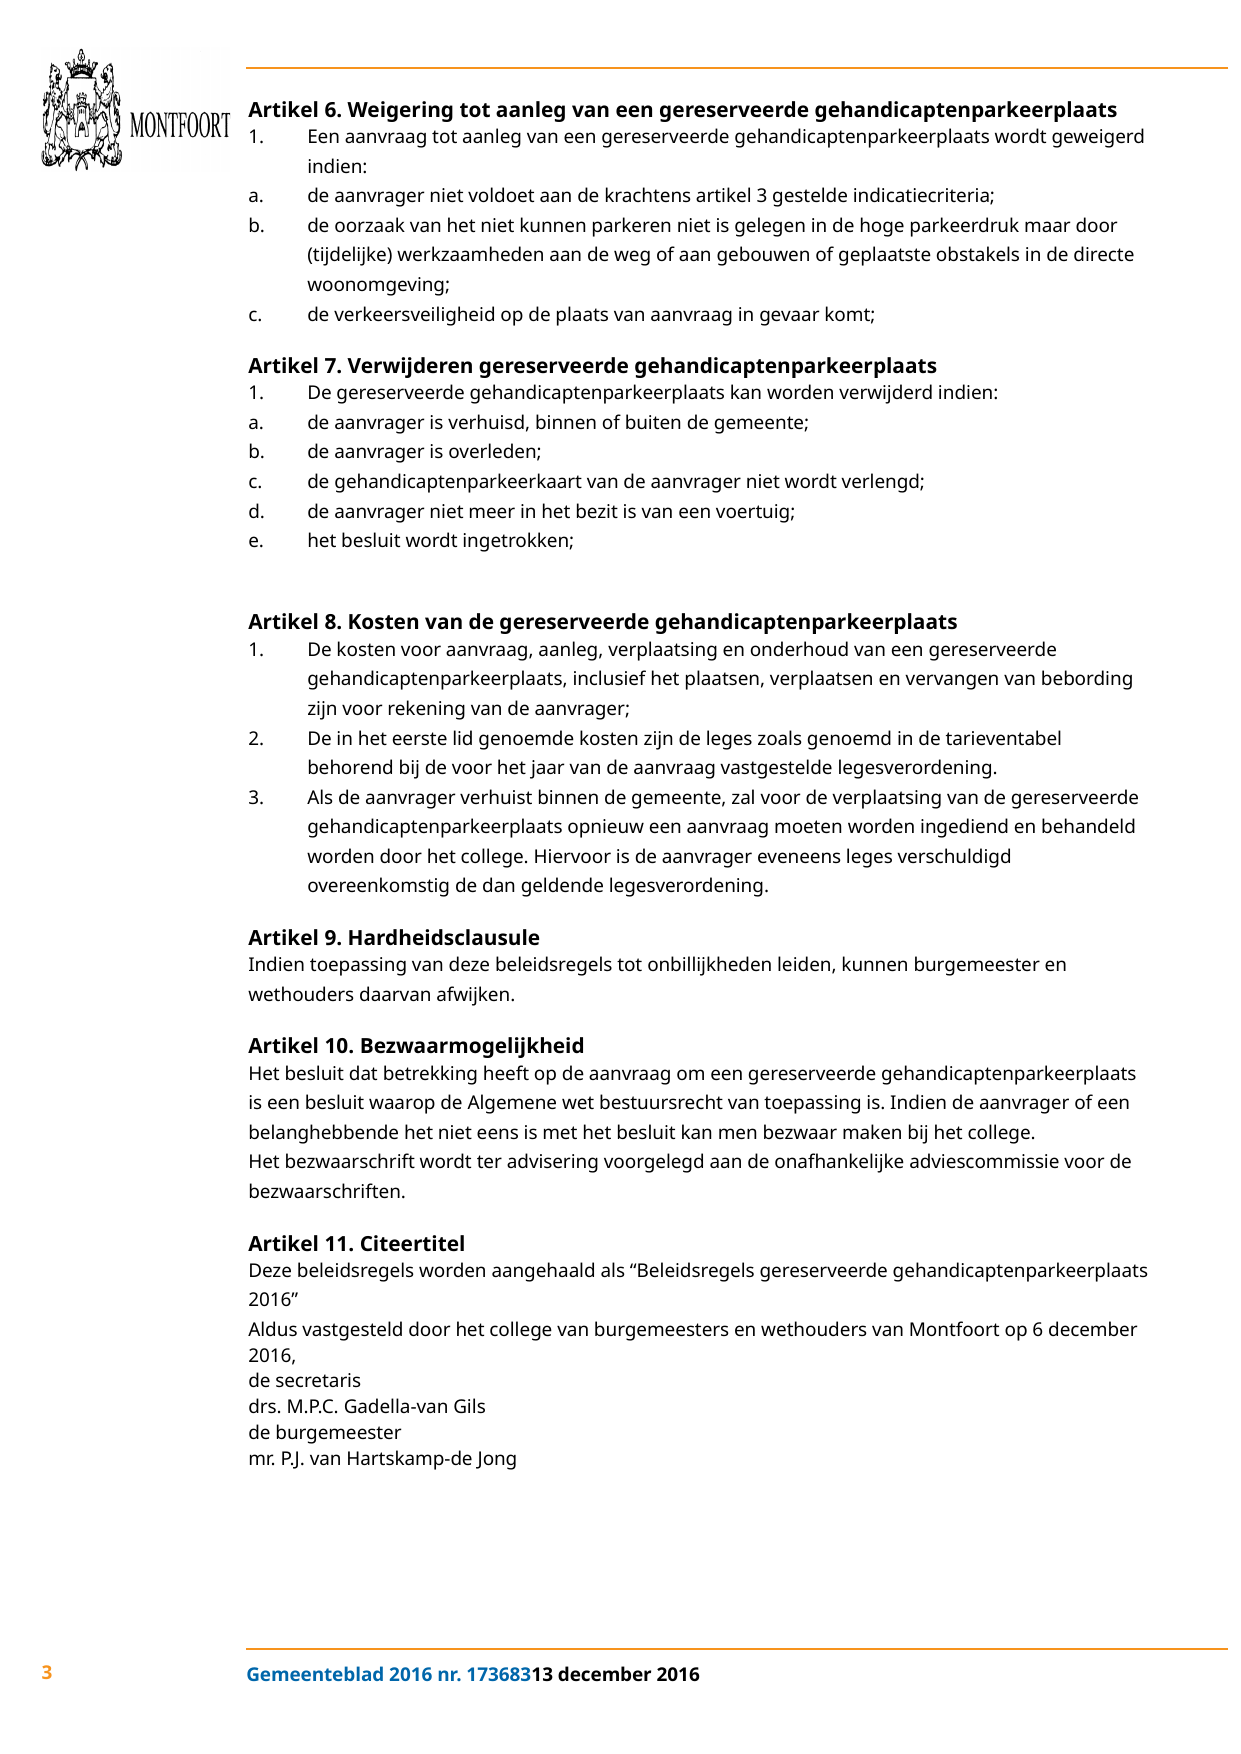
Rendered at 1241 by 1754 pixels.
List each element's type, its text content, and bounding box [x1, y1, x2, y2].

text Artikel 8. Kosten van de gereserveerde gehandicaptenparkeerplaats [248, 607, 1152, 636]
list De gereserveerde gehandicaptenparkeerplaats kan worden verwijderd indien: [248, 379, 1152, 405]
list Als de aanvrager verhuist binnen de gemeente, zal voor de verplaatsing van de gereserveerde gehandicaptenparkeerplaats opnieuw een aanvraag moeten worden ingediend en behandeld worden door het college. Hiervoor is de aanvrager eveneens leges verschuldigd overeenkomstig de dan geldende legesverordening. [248, 784, 1152, 898]
list het besluit wordt ingetrokken; [248, 527, 1152, 553]
list de aanvrager is verhuisd, binnen of buiten de gemeente; [248, 409, 1152, 435]
text Artikel 10. Bezwaarmogelijkheid [248, 1031, 1152, 1060]
text Het bezwaarschrift wordt ter advisering voorgelegd aan de onafhankelijke adviescommissie voor de bezwaarschriften. [248, 1149, 1152, 1204]
list Een aanvraag tot aanleg van een gereserveerde gehandicaptenparkeerplaats wordt geweigerd indien: [248, 123, 1152, 178]
list De kosten voor aanvraag, aanleg, verplaatsing en onderhoud van een gereserveerde gehandicaptenparkeerplaats, inclusief het plaatsen, verplaatsen en vervangen van bebording zijn voor rekening van de aanvrager; [248, 636, 1152, 721]
list de oorzaak van het niet kunnen parkeren niet is gelegen in de hoge parkeerdruk maar door (tijdelijke) werkzaamheden aan de weg of aan gebouwen of geplaatste obstakels in de directe woonomgeving; [248, 212, 1152, 297]
list de aanvrager is overleden; [248, 439, 1152, 464]
text Het besluit dat betrekking heeft op de aanvraag om een gereserveerde gehandicaptenparkeerplaats is een besluit waarop de Algemene wet bestuursrecht van toepassing is. Indien de aanvrager of een belanghebbende het niet eens is met het besluit kan men bezwaar maken bij het college. [248, 1060, 1152, 1145]
list de gehandicaptenparkeerkaart van de aanvrager niet wordt verlengd; [248, 468, 1152, 494]
text Aldus vastgesteld door het college van burgemeesters en wethouders van Montfoort op 6 december 2016, [248, 1316, 1152, 1368]
text Artikel 9. Hardheidsclausule [248, 923, 1152, 951]
text Indien toepassing van deze beleidsregels tot onbillijkheden leiden, kunnen burgemeester en wethouders daarvan afwijken. [248, 951, 1152, 1007]
text Artikel 11. Citeertitel [248, 1229, 1152, 1257]
text Artikel 6. Weigering tot aanleg van een gereserveerde gehandicaptenparkeerplaats [248, 95, 1152, 123]
picture [41, 47, 231, 172]
text de burgemeester [248, 1419, 1152, 1445]
text mr. P.J. van Hartskamp-de Jong [248, 1445, 1152, 1471]
text drs. M.P.C. Gadella-van Gils [248, 1393, 1152, 1419]
text de secretaris [248, 1368, 1152, 1393]
list de aanvrager niet voldoet aan de krachtens artikel 3 gestelde indicatiecriteria; [248, 182, 1152, 208]
list de aanvrager niet meer in het bezit is van een voertuig; [248, 498, 1152, 524]
text Artikel 7. Verwijderen gereserveerde gehandicaptenparkeerplaats [248, 351, 1152, 379]
list de verkeersveiligheid op de plaats van aanvraag in gevaar komt; [248, 301, 1152, 326]
list De in het eerste lid genoemde kosten zijn de leges zoals genoemd in de tarieventabel behorend bij de voor het jaar van de aanvraag vastgestelde legesverordening. [248, 725, 1152, 780]
text Deze beleidsregels worden aangehaald als “Beleidsregels gereserveerde gehandicaptenparkeerplaats 2016” [248, 1257, 1152, 1312]
